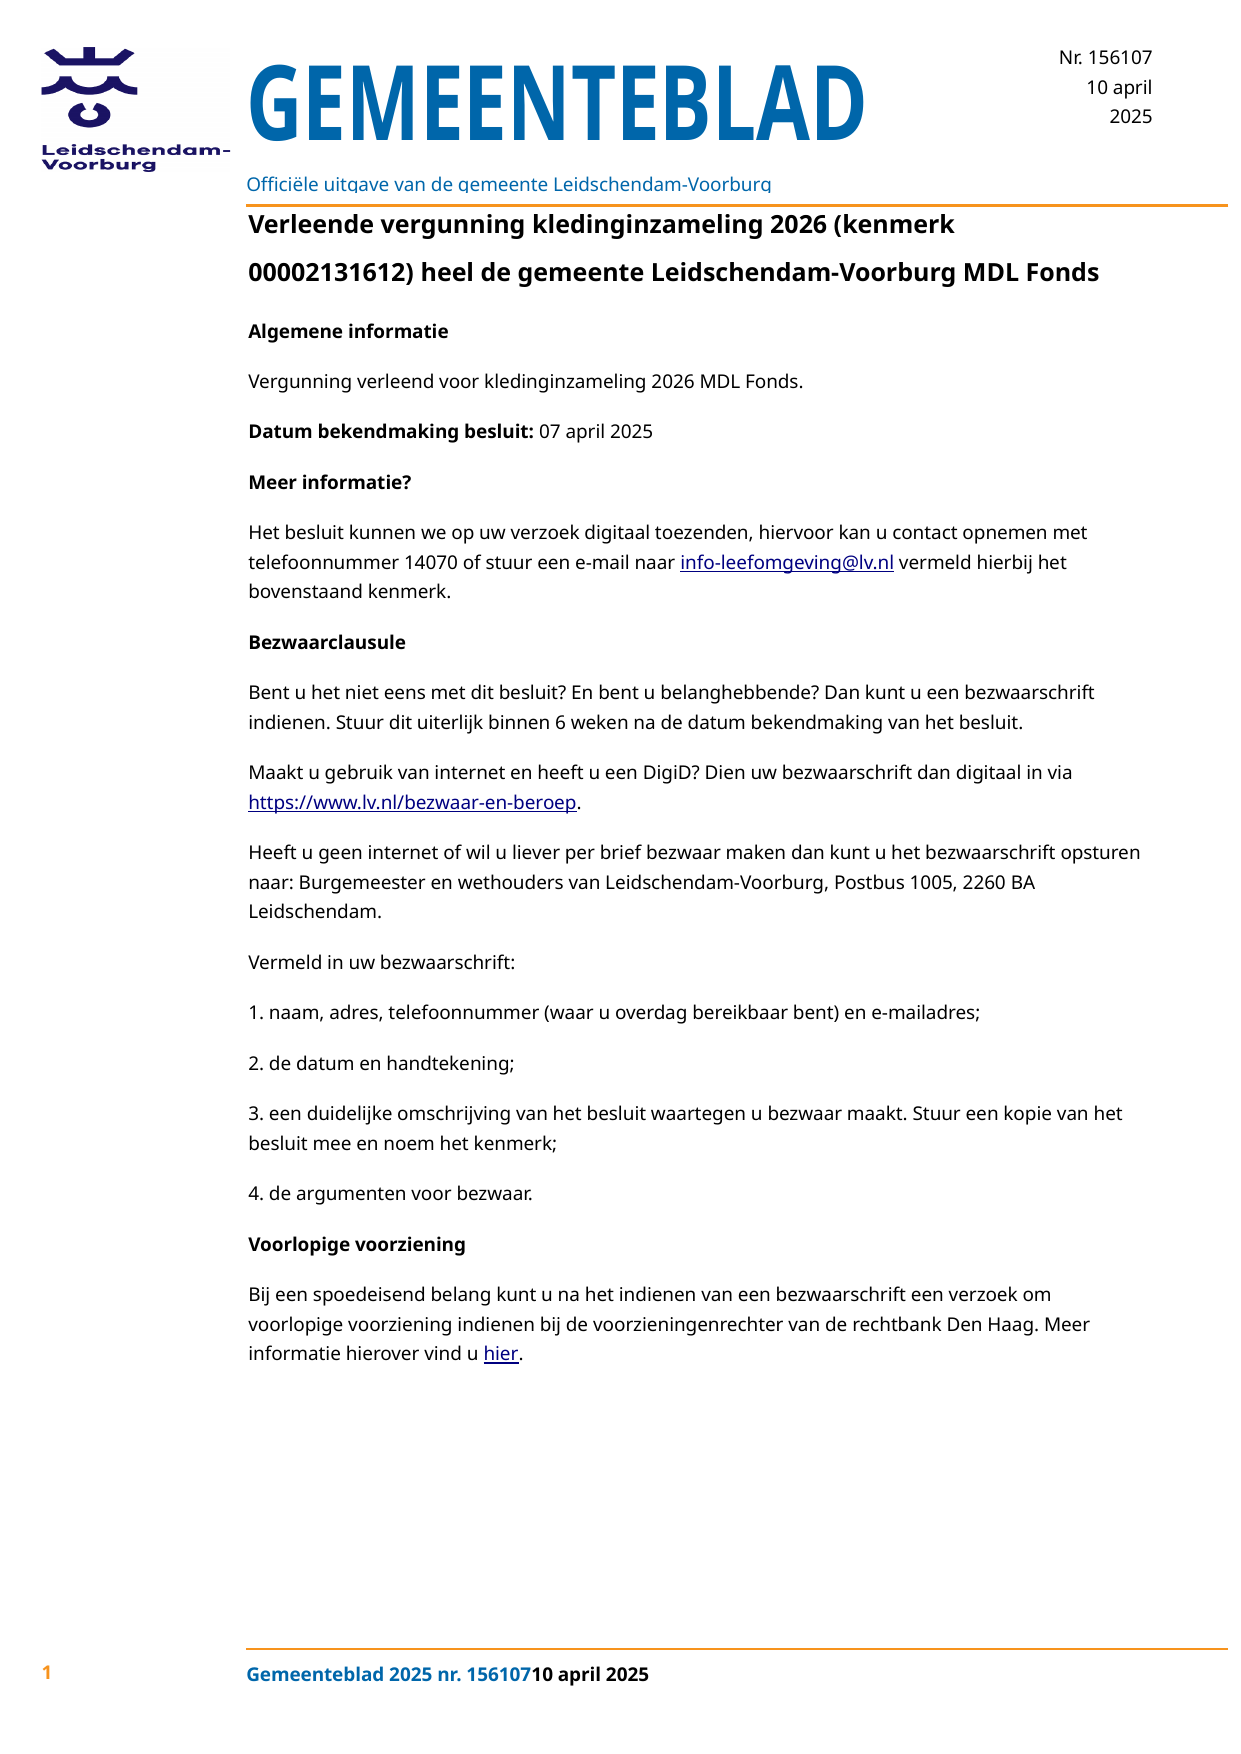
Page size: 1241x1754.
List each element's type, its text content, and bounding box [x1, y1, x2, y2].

text Meer informatie? [248, 469, 1152, 495]
text 2. de datum en handtekening; [248, 1050, 1152, 1076]
text Vergunning verleend voor kledinginzameling 2026 MDL Fonds. [248, 368, 1152, 394]
text Maakt u gebruik van internet en heeft u een DigiD? Dien uw bezwaarschrift dan digitaal in via https://www.lv.nl/bezwaar-en-beroep. [248, 759, 1152, 815]
text Algemene informatie [248, 318, 1152, 344]
text Het besluit kunnen we op uw verzoek digitaal toezenden, hiervoor kan u contact opnemen met telefoonnummer 14070 of stuur een e-mail naar info-leefomgeving@lv.nl vermeld hierbij het bovenstaand kenmerk. [248, 519, 1152, 604]
text 3. een duidelijke omschrijving van het besluit waartegen u bezwaar maakt. Stuur een kopie van het besluit mee en noem het kenmerk; [248, 1100, 1152, 1156]
picture [41, 47, 231, 172]
text Datum bekendmaking besluit: 07 april 2025 [248, 419, 1152, 444]
text Bezwaarclausule [248, 629, 1152, 655]
text Bent u het niet eens met dit besluit? En bent u belanghebbende? Dan kunt u een bezwaarschrift indienen. Stuur dit uiterlijk binnen 6 weken na de datum bekendmaking van het besluit. [248, 679, 1152, 735]
text Voorlopige voorziening [248, 1231, 1152, 1257]
text Vermeld in uw bezwaarschrift: [248, 949, 1152, 975]
text 4. de argumenten voor bezwaar. [248, 1180, 1152, 1206]
text Verleende vergunning kledinginzameling 2026 (kenmerk 00002131612) heel de gemeente Leidschendam-Voorburg MDL Fonds [248, 207, 1152, 288]
text Bij een spoedeisend belang kunt u na het indienen van een bezwaarschrift een verzoek om voorlopige voorziening indienen bij de voorzieningenrechter van de rechtbank Den Haag. Meer informatie hierover vind u hier. [248, 1281, 1152, 1366]
text Heeft u geen internet of wil u liever per brief bezwaar maken dan kunt u het bezwaarschrift opsturen naar: Burgemeester en wethouders van Leidschendam-Voorburg, Postbus 1005, 2260 BA Leidschendam. [248, 839, 1152, 924]
text 1. naam, adres, telefoonnummer (waar u overdag bereikbaar bent) en e-mailadres; [248, 999, 1152, 1025]
